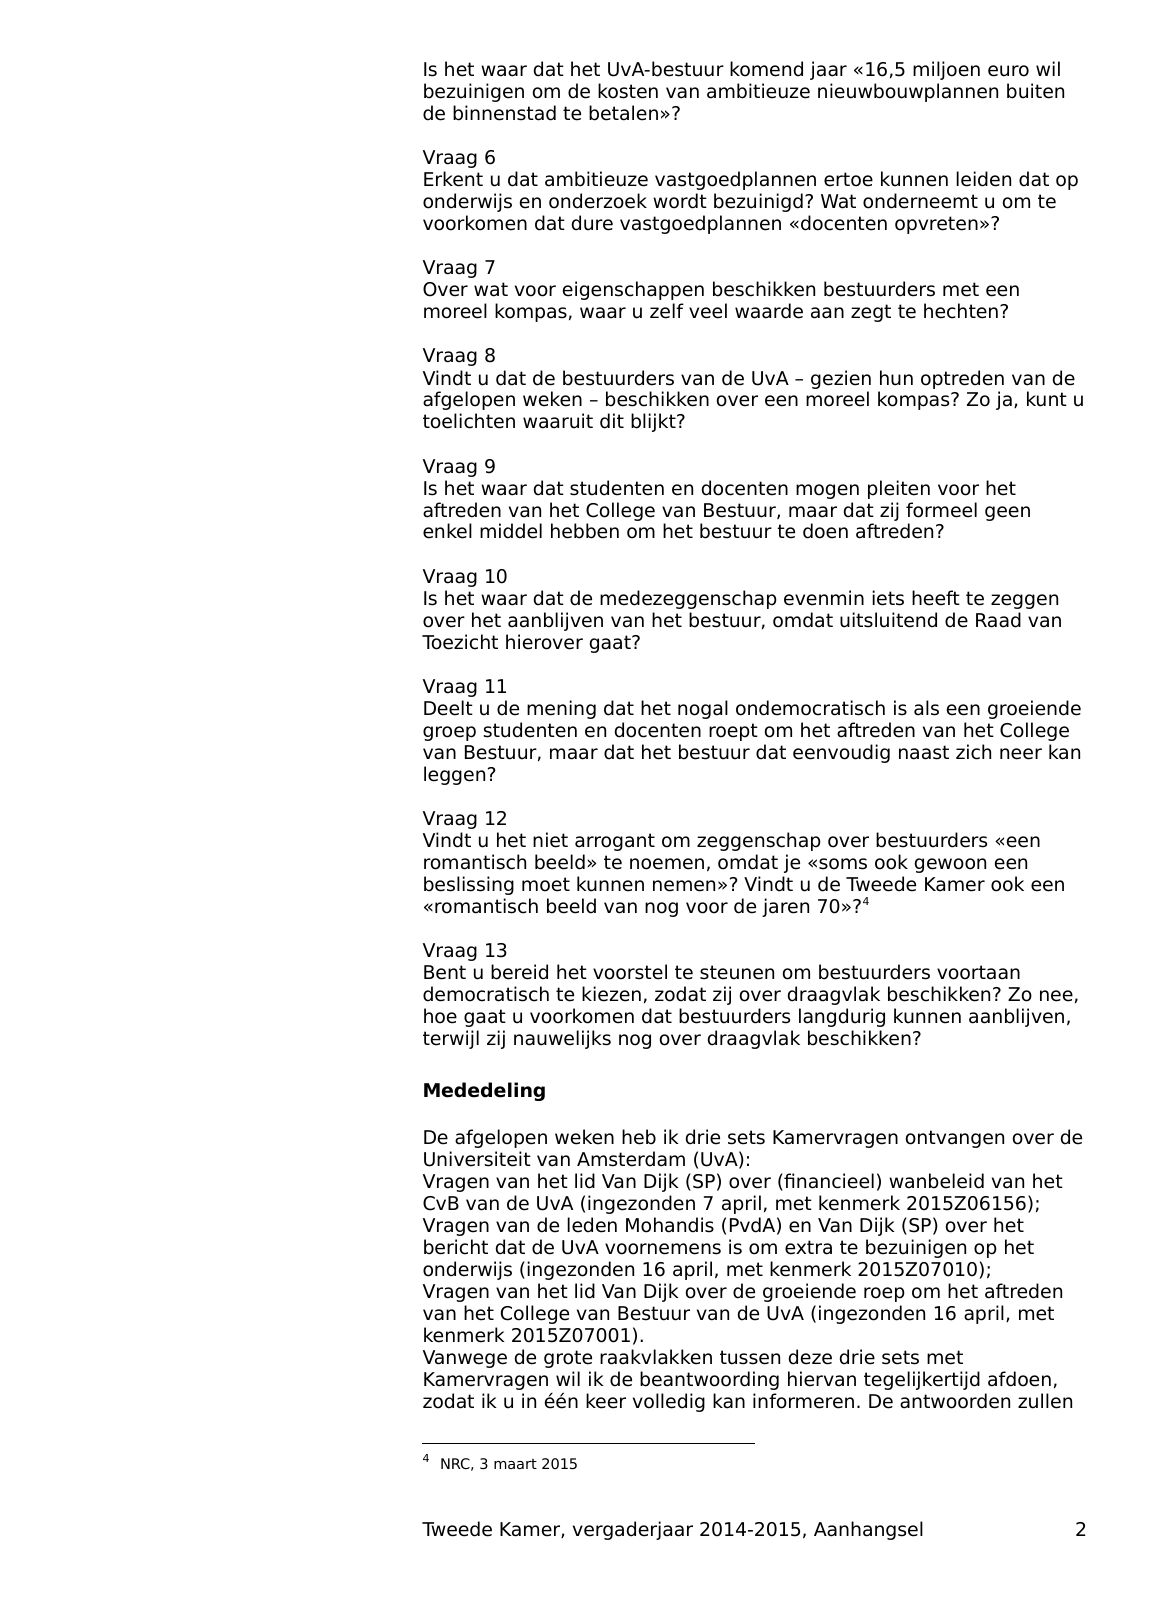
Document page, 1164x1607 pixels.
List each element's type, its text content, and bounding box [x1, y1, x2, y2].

text Vragen van het lid Van Dijk (SP) over (financieel) wanbeleid van het CvB van de UvA (ingezonden 7 april, met kenmerk 2015Z06156); [422, 1171, 1087, 1215]
text Is het waar dat studenten en docenten mogen pleiten voor het aftreden van het College van Bestuur, maar dat zij formeel geen enkel middel hebben om het bestuur te doen aftreden? [422, 477, 1087, 543]
text Is het waar dat het UvA-bestuur komend jaar «16,5 miljoen euro wil bezuinigen om de kosten van ambitieuze nieuwbouwplannen buiten de binnenstad te betalen»? [422, 59, 1087, 125]
text Vraag 11 [422, 676, 1087, 698]
text Vraag 9 [422, 456, 1087, 477]
text Vanwege de grote raakvlakken tussen deze drie sets met Kamervragen wil ik de beantwoording hiervan tegelijkertijd afdoen, zodat ik u in één keer volledig kan informeren. De antwoorden zullen [422, 1347, 1087, 1412]
text Vraag 10 [422, 566, 1087, 588]
text Vragen van de leden Mohandis (PvdA) en Van Dijk (SP) over het bericht dat de UvA voornemens is om extra te bezuinigen op het onderwijs (ingezonden 16 april, met kenmerk 2015Z07010); [422, 1215, 1087, 1281]
text Vraag 7 [422, 257, 1087, 279]
text Is het waar dat de medezeggenschap evenmin iets heeft te zeggen over het aanblijven van het bestuur, omdat uitsluitend de Raad van Toezicht hierover gaat? [422, 588, 1087, 653]
text Vraag 12 [422, 808, 1087, 830]
text Erkent u dat ambitieuze vastgoedplannen ertoe kunnen leiden dat op onderwijs en onderzoek wordt bezuinigd? Wat onderneemt u om te voorkomen dat dure vastgoedplannen «docenten opvreten»? [422, 169, 1087, 235]
text Over wat voor eigenschappen beschikken bestuurders met een moreel kompas, waar u zelf veel waarde aan zegt te hechten? [422, 279, 1087, 323]
text De afgelopen weken heb ik drie sets Kamervragen ontvangen over de Universiteit van Amsterdam (UvA): [422, 1127, 1087, 1171]
text Bent u bereid het voorstel te steunen om bestuurders voortaan democratisch te kiezen, zodat zij over draagvlak beschikken? Zo nee, hoe gaat u voorkomen dat bestuurders langdurig kunnen aanblijven, terwijl zij nauwelijks nog over draagvlak beschikken? [422, 962, 1087, 1050]
text Vraag 13 [422, 940, 1087, 962]
subtitle Mededeling [422, 1080, 1087, 1102]
text Vindt u het niet arrogant om zeggenschap over bestuurders «een romantisch beeld» te noemen, omdat je «soms ook gewoon een beslissing moet kunnen nemen»? Vindt u de Tweede Kamer ook een «romantisch beeld van nog voor de jaren 70»? [422, 830, 1087, 918]
text Vraag 8 [422, 345, 1087, 367]
text Vragen van het lid Van Dijk over de groeiende roep om het aftreden van het College van Bestuur van de UvA (ingezonden 16 april, met kenmerk 2015Z07001). [422, 1281, 1087, 1347]
text Vindt u dat de bestuurders van de UvA – gezien hun optreden van de afgelopen weken – beschikken over een moreel kompas? Zo ja, kunt u toelichten waaruit dit blijkt? [422, 367, 1087, 433]
text NRC, 3 maart 2015 [422, 1452, 1087, 1474]
text Deelt u de mening dat het nogal ondemocratisch is als een groeiende groep studenten en docenten roept om het aftreden van het College van Bestuur, maar dat het bestuur dat eenvoudig naast zich neer kan leggen? [422, 698, 1087, 786]
text Vraag 6 [422, 147, 1087, 169]
